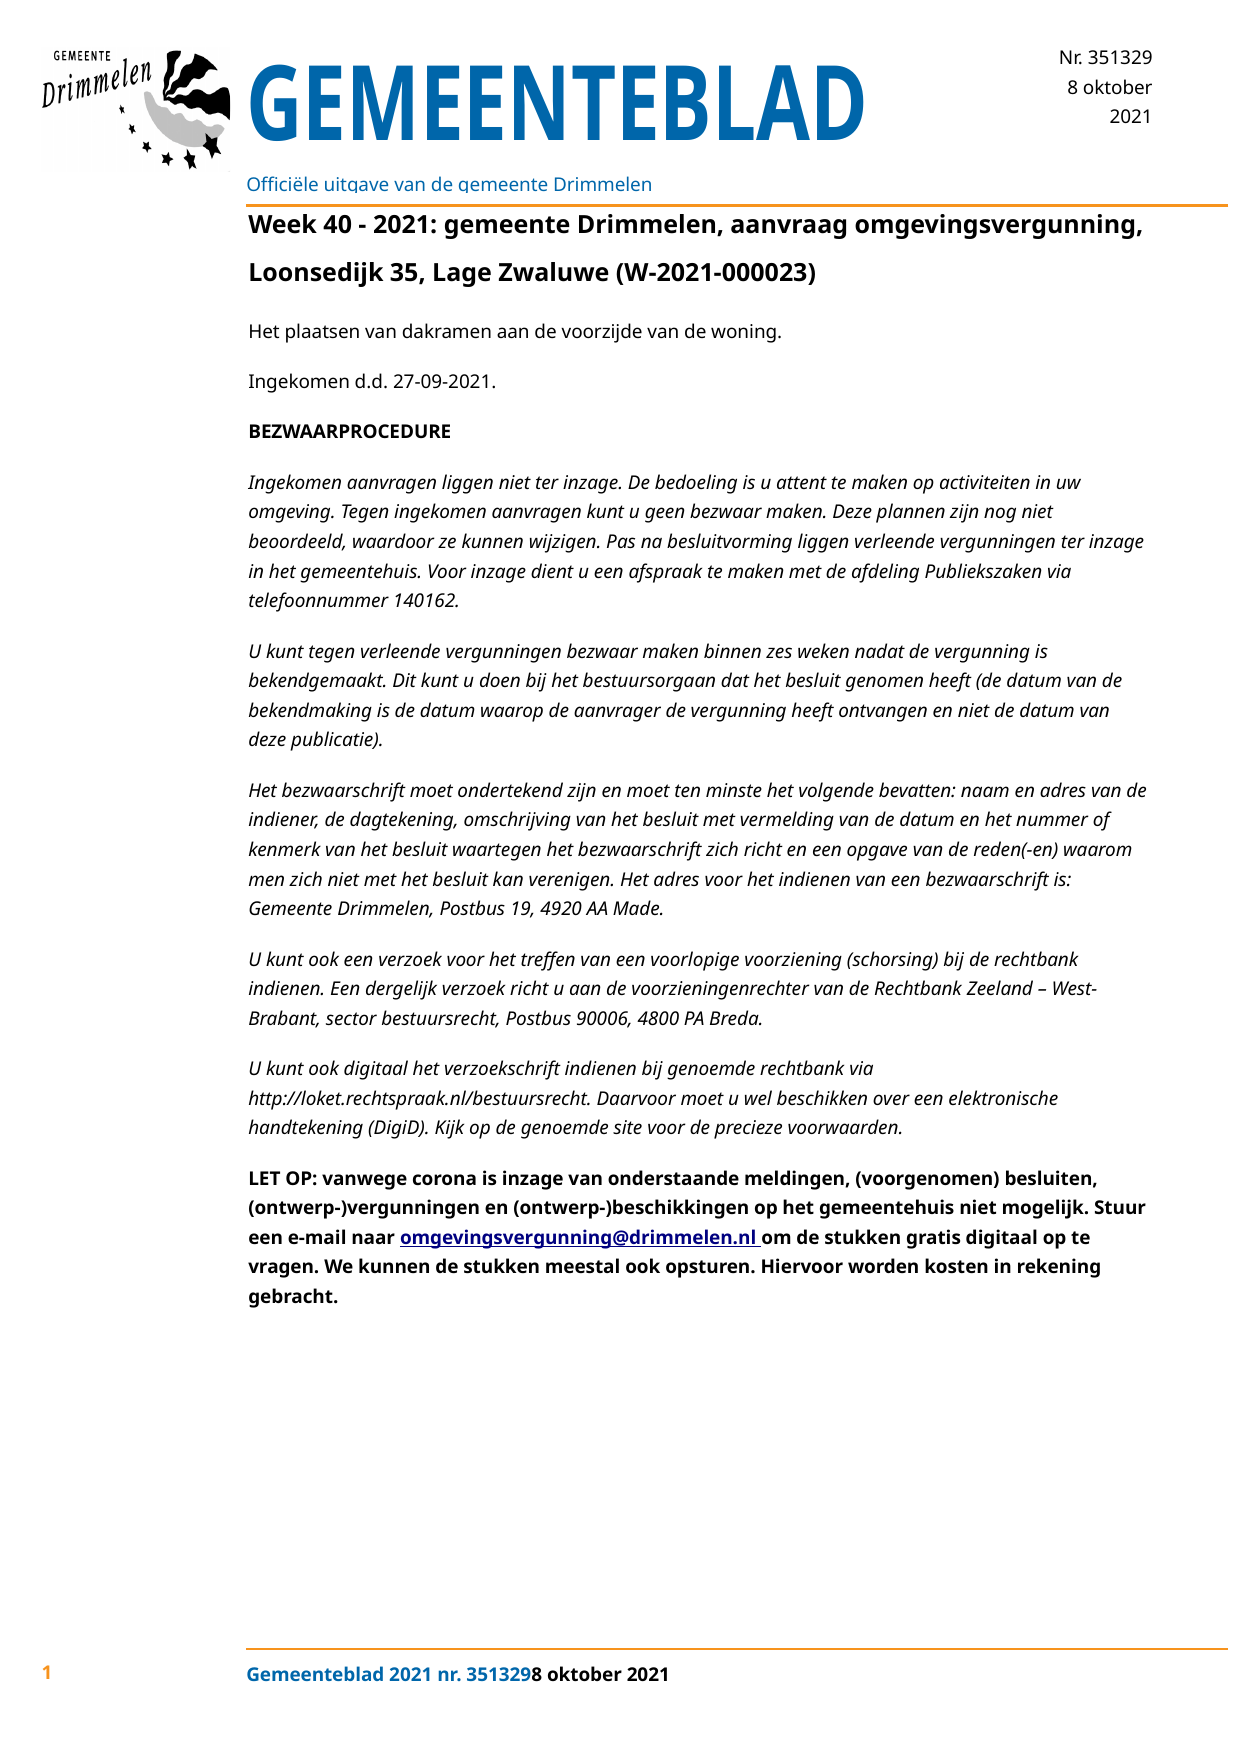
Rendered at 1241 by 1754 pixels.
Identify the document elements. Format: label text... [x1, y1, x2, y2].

text U kunt ook een verzoek voor het treffen van een voorlopige voorziening (schorsing) bij de rechtbank indienen. Een dergelijk verzoek richt u aan de voorzieningenrechter van de Rechtbank Zeeland – West-Brabant, sector bestuursrecht, Postbus 90006, 4800 PA Breda. [248, 946, 1152, 1031]
text U kunt tegen verleende vergunningen bezwaar maken binnen zes weken nadat de vergunning is bekendgemaakt. Dit kunt u doen bij het bestuursorgaan dat het besluit genomen heeft (de datum van de bekendmaking is de datum waarop de aanvrager de vergunning heeft ontvangen en niet de datum van deze publicatie). [248, 638, 1152, 752]
picture [41, 47, 231, 172]
text Het bezwaarschrift moet ondertekend zijn en moet ten minste het volgende bevatten: naam en adres van de indiener, de dagtekening, omschrijving van het besluit met vermelding van de datum en het nummer of kenmerk van het besluit waartegen het bezwaarschrift zich richt en een opgave van de reden(-en) waarom men zich niet met het besluit kan verenigen. Het adres voor het indienen van een bezwaarschrift is: Gemeente Drimmelen, Postbus 19, 4920 AA Made. [248, 777, 1152, 921]
text LET OP: vanwege corona is inzage van onderstaande meldingen, (voorgenomen) besluiten, (ontwerp-)vergunningen en (ontwerp-)beschikkingen op het gemeentehuis niet mogelijk. Stuur een e-mail naar omgevingsvergunning@drimmelen.nl om de stukken gratis digitaal op te vragen. We kunnen de stukken meestal ook opsturen. Hiervoor worden kosten in rekening gebracht. [248, 1165, 1152, 1309]
text BEZWAARPROCEDURE [248, 419, 1152, 444]
text Ingekomen d.d. 27-09-2021. [248, 368, 1152, 394]
text Ingekomen aanvragen liggen niet ter inzage. De bedoeling is u attent te maken op activiteiten in uw omgeving. Tegen ingekomen aanvragen kunt u geen bezwaar maken. Deze plannen zijn nog niet beoordeeld, waardoor ze kunnen wijzigen. Pas na besluitvorming liggen verleende vergunningen ter inzage in het gemeentehuis. Voor inzage dient u een afspraak te maken met de afdeling Publiekszaken via telefoonnummer 140162. [248, 469, 1152, 613]
text U kunt ook digitaal het verzoekschrift indienen bij genoemde rechtbank via http://loket.rechtspraak.nl/bestuursrecht. Daarvoor moet u wel beschikken over een elektronische handtekening (DigiD). Kijk op de genoemde site voor de precieze voorwaarden. [248, 1055, 1152, 1140]
text Week 40 - 2021: gemeente Drimmelen, aanvraag omgevingsvergunning, Loonsedijk 35, Lage Zwaluwe (W-2021-000023) [248, 207, 1152, 288]
text Het plaatsen van dakramen aan de voorzijde van de woning. [248, 318, 1152, 344]
